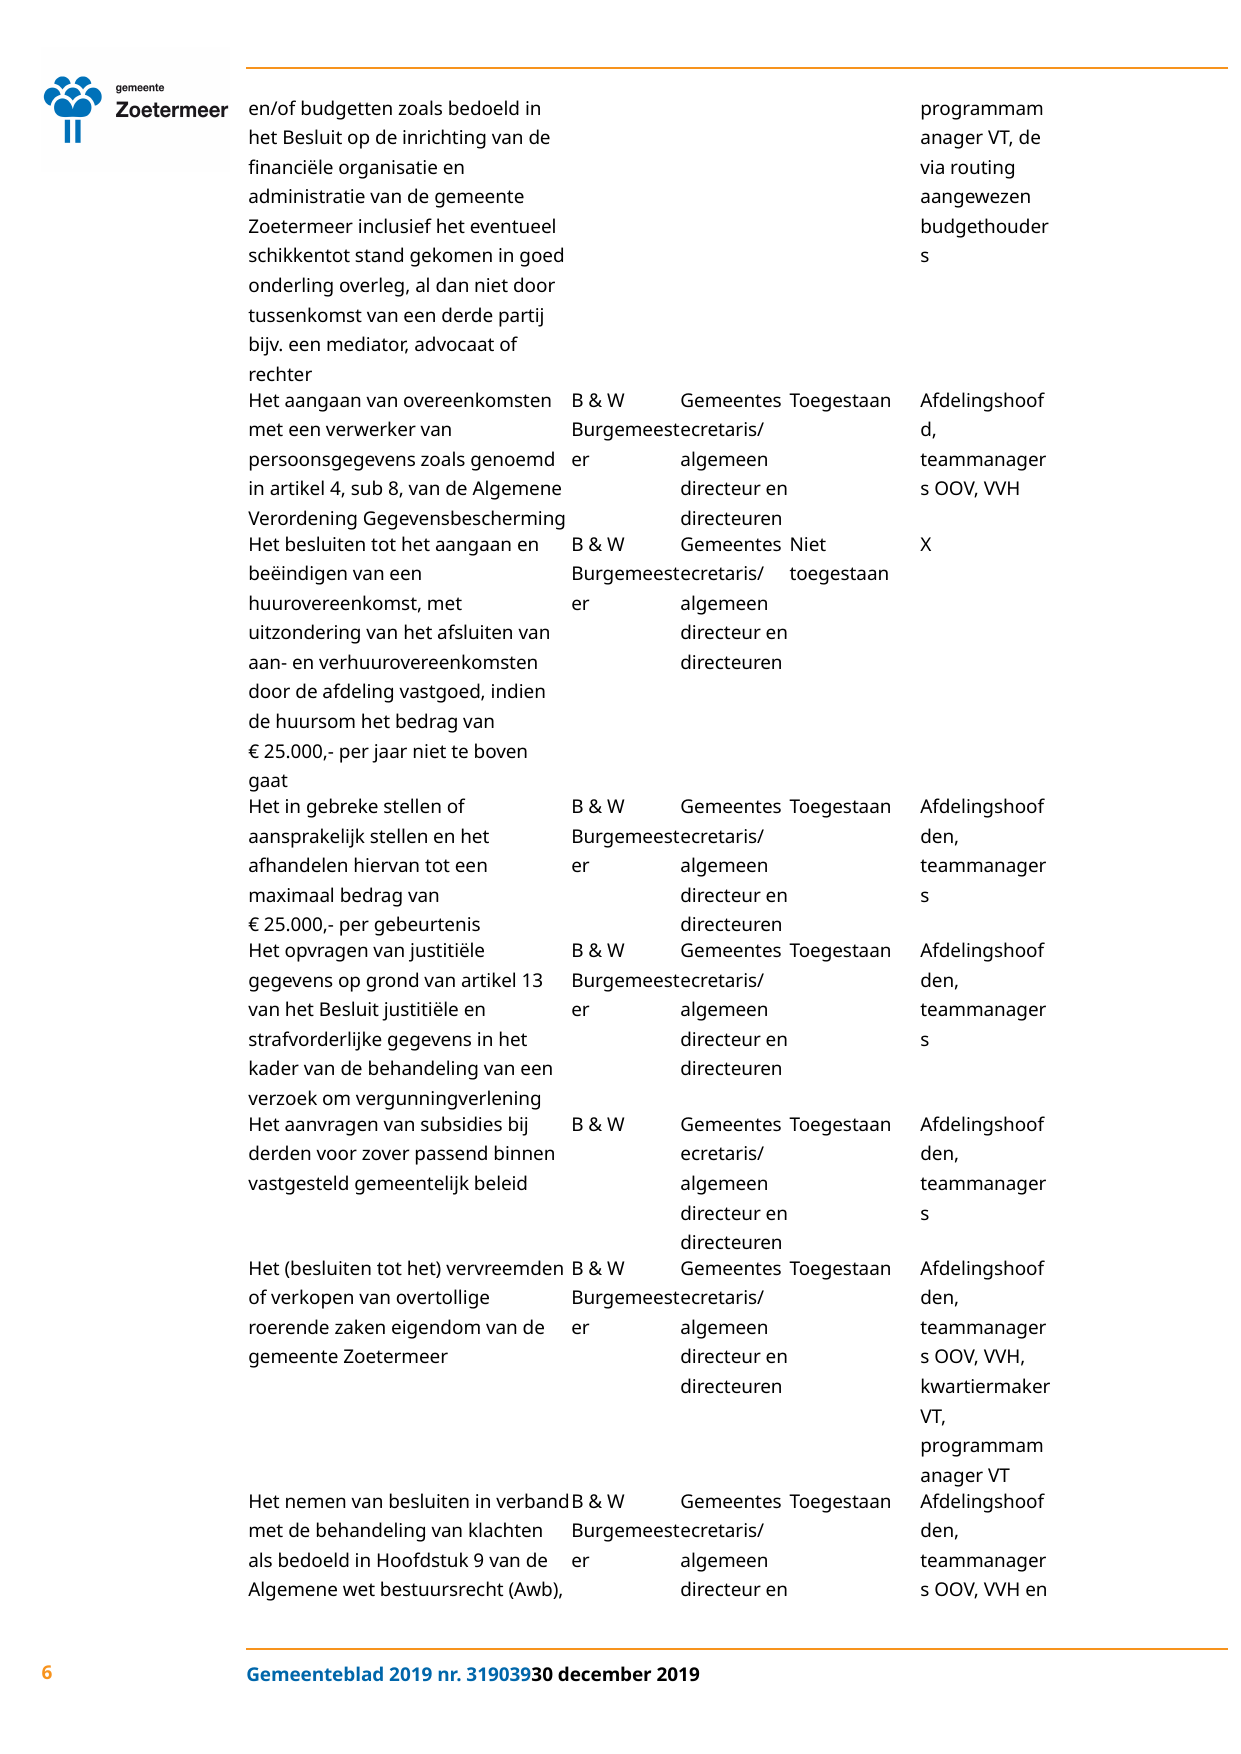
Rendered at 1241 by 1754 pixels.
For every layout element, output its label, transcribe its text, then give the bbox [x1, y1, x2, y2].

table_cell Toegestaan [789, 1255, 920, 1488]
table_cell B & W Burgemeester [571, 937, 680, 1111]
table_cell Het aangaan van overeenkomsten met een verwerker van persoonsgegevens zoals genoemd in artikel 4, sub 8, van de Algemene Verordening Gegevensbescherming [248, 387, 571, 531]
table_cell [571, 95, 680, 387]
picture [41, 47, 231, 172]
table_cell [789, 95, 920, 387]
table_cell B & W Burgemeester [571, 1488, 680, 1602]
table_cell Het besluiten tot het aangaan en beëindigen van een huurovereenkomst, met uitzondering van het afsluiten van aan- en verhuurovereenkomsten door de afdeling vastgoed, indien de huursom het bedrag van € 25.000,- per jaar niet te boven gaat [248, 531, 571, 793]
table_cell X [920, 531, 1051, 793]
table_cell B & W Burgemeester [571, 1255, 680, 1488]
table_cell Toegestaan [789, 793, 920, 937]
table_cell Het in gebreke stellen of aansprakelijk stellen en het afhandelen hiervan tot een maximaal bedrag van € 25.000,- per gebeurtenis [248, 793, 571, 937]
table_cell Gemeentesecretaris/ algemeen directeur en directeuren [680, 937, 789, 1111]
table_cell Afdelingshoofden, teammanagers [920, 793, 1051, 937]
table_cell Het aanvragen van subsidies bij derden voor zover passend binnen vastgesteld gemeentelijk beleid [248, 1111, 571, 1255]
table_cell Niet toegestaan [789, 531, 920, 793]
table_cell Afdelingshoofden, teammanagers OOV, VVH, kwartiermaker VT, programmamanager VT [920, 1255, 1051, 1488]
table_cell Het nemen van besluiten in verband met de behandeling van klachten als bedoeld in Hoofdstuk 9 van de Algemene wet bestuursrecht (Awb), [248, 1488, 571, 1602]
table_cell Afdelingshoofd, teammanagers OOV, VVH [920, 387, 1051, 531]
table_cell Gemeentesecretaris/algemeen directeur en directeuren [680, 1255, 789, 1488]
table_cell Afdelingshoofden, teammanagers [920, 937, 1051, 1111]
table_cell Toegestaan [789, 937, 920, 1111]
table_cell Het opvragen van justitiële gegevens op grond van artikel 13 van het Besluit justitiële en strafvorderlijke gegevens in het kader van de behandeling van een verzoek om vergunningverlening [248, 937, 571, 1111]
table_cell en/of budgetten zoals bedoeld in het Besluit op de inrichting van de financiële organisatie en administratie van de gemeente Zoetermeer inclusief het eventueel schikkentot stand gekomen in goed onderling overleg, al dan niet door tussenkomst van een derde partij bijv. een mediator, advocaat of rechter [248, 95, 571, 387]
table_cell B & W Burgemeester [571, 387, 680, 531]
table_cell Toegestaan [789, 1111, 920, 1255]
table_cell Het (besluiten tot het) vervreemden of verkopen van overtollige roerende zaken eigendom van de gemeente Zoetermeer [248, 1255, 571, 1488]
table_cell Gemeentesecretaris/ algemeen directeur en directeuren [680, 1111, 789, 1255]
table_cell Gemeentesecretaris/ algemeen directeur en directeuren [680, 387, 789, 531]
table_cell B & W Burgemeester [571, 793, 680, 937]
table_cell Gemeentesecretaris/ algemeen directeur en directeuren [680, 531, 789, 793]
table_cell Gemeentesecretaris/ algemeen directeur en [680, 1488, 789, 1602]
table_cell [680, 95, 789, 387]
table_cell B & W [571, 1111, 680, 1255]
table_cell B & W Burgemeester [571, 531, 680, 793]
table_cell Toegestaan [789, 1488, 920, 1602]
table_cell Gemeentesecretaris/ algemeen directeur en directeuren [680, 793, 789, 937]
table_cell Afdelingshoofden, teammanagers OOV, VVH en [920, 1488, 1051, 1602]
table_cell programmamanager VT, de via routing aangewezen budgethouders [920, 95, 1051, 387]
table_cell Toegestaan [789, 387, 920, 531]
table_cell Afdelingshoofden, teammanagers [920, 1111, 1051, 1255]
